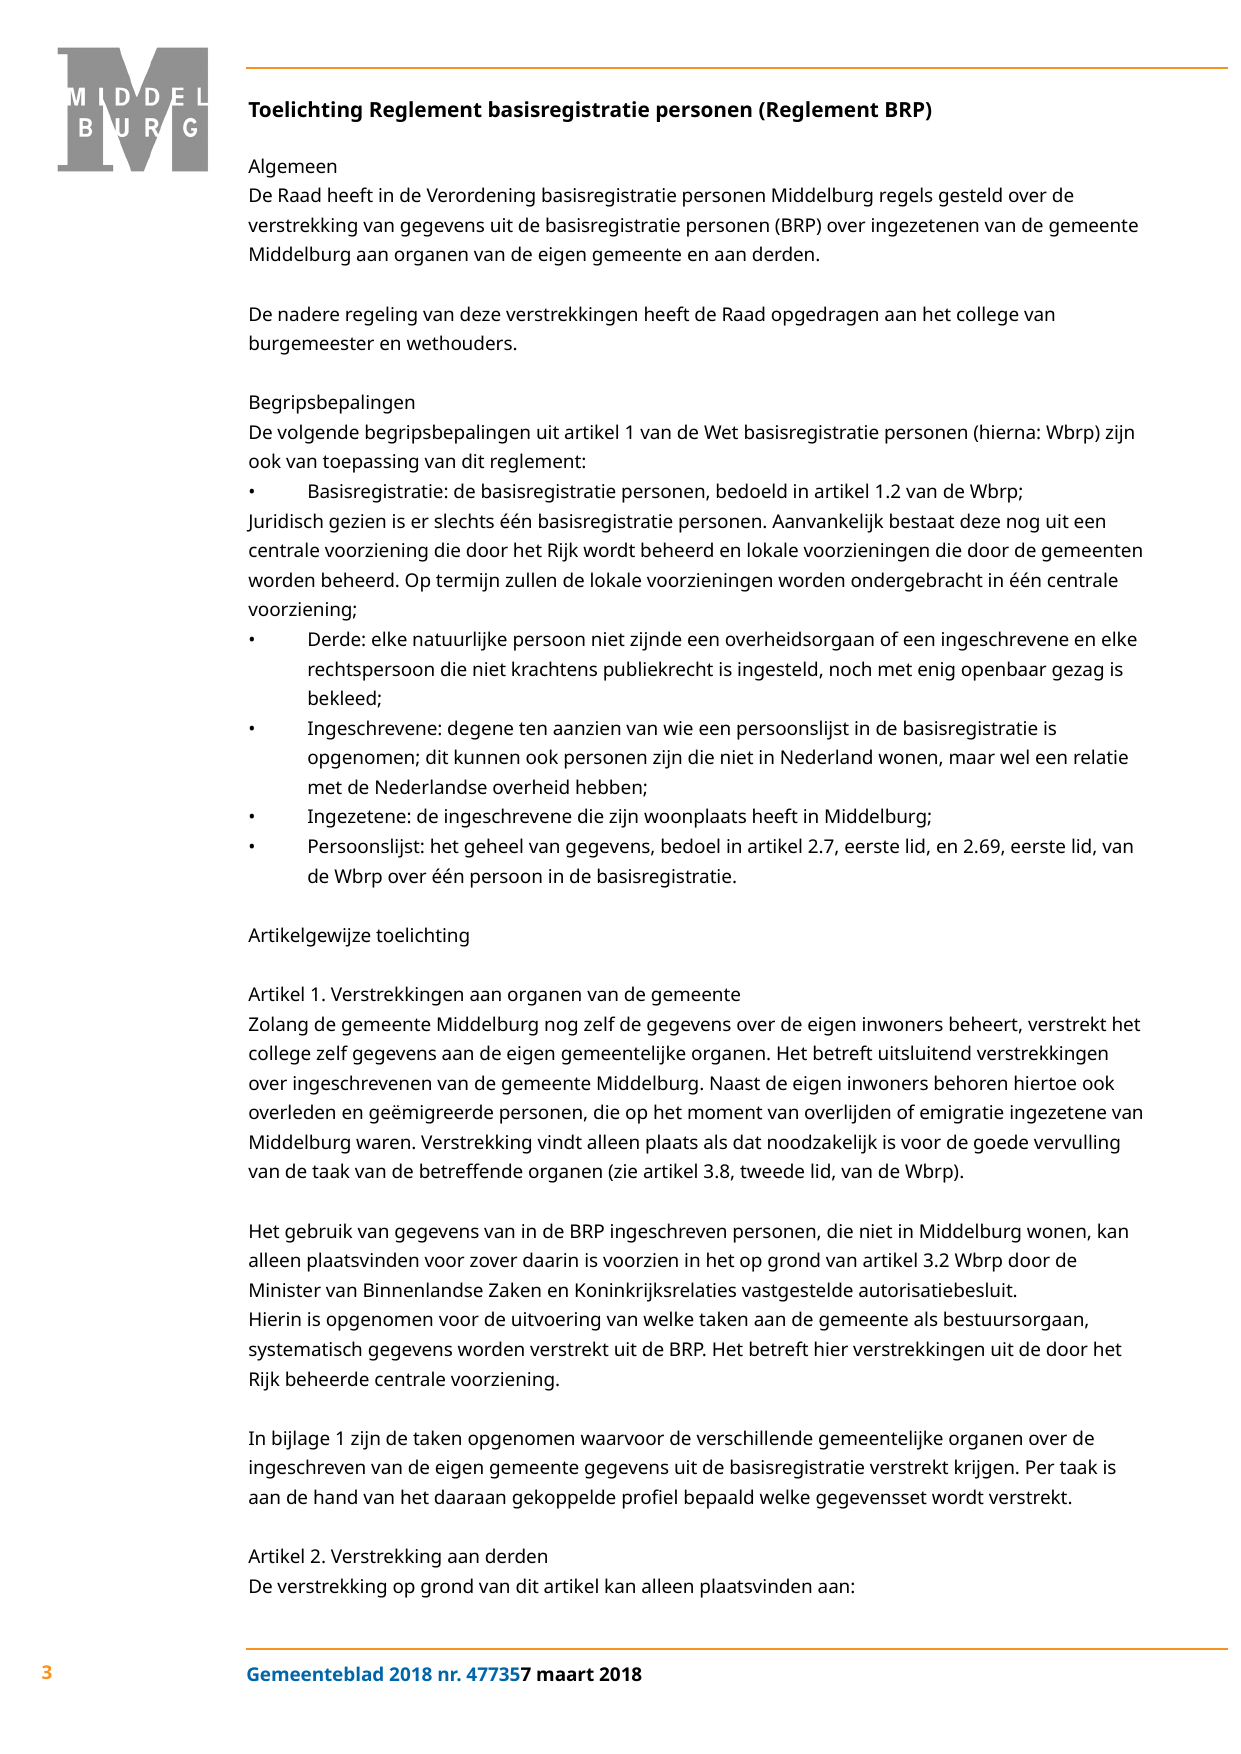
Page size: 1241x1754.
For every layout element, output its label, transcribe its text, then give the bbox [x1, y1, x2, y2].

text Algemeen [248, 153, 1152, 179]
list Persoonslijst: het geheel van gegevens, bedoel in artikel 2.7, eerste lid, en 2.69, eerste lid, van de Wbrp over één persoon in de basisregistratie. [248, 833, 1152, 889]
list Basisregistratie: de basisregistratie personen, bedoeld in artikel 1.2 van de Wbrp; [248, 478, 1152, 504]
text In bijlage 1 zijn de taken opgenomen waarvoor de verschillende gemeentelijke organen over de ingeschreven van de eigen gemeente gegevens uit de basisregistratie verstrekt krijgen. Per taak is aan de hand van het daaraan gekoppelde profiel bepaald welke gegevensset wordt verstrekt. [248, 1425, 1152, 1510]
picture [41, 47, 231, 172]
text Het gebruik van gegevens van in de BRP ingeschreven personen, die niet in Middelburg wonen, kan alleen plaatsvinden voor zover daarin is voorzien in het op grond van artikel 3.2 Wbrp door de Minister van Binnenlandse Zaken en Koninkrijksrelaties vastgestelde autorisatiebesluit. [248, 1218, 1152, 1303]
text De volgende begripsbepalingen uit artikel 1 van de Wet basisregistratie personen (hierna: Wbrp) zijn ook van toepassing van dit reglement: [248, 419, 1152, 474]
text Juridisch gezien is er slechts één basisregistratie personen. Aanvankelijk bestaat deze nog uit een centrale voorziening die door het Rijk wordt beheerd en lokale voorzieningen die door de gemeenten worden beheerd. Op termijn zullen de lokale voorzieningen worden ondergebracht in één centrale voorziening; [248, 508, 1152, 622]
text Begripsbepalingen [248, 389, 1152, 415]
text De Raad heeft in de Verordening basisregistratie personen Middelburg regels gesteld over de verstrekking van gegevens uit de basisregistratie personen (BRP) over ingezetenen van de gemeente Middelburg aan organen van de eigen gemeente en aan derden. [248, 182, 1152, 267]
list Ingezetene: de ingeschrevene die zijn woonplaats heeft in Middelburg; [248, 804, 1152, 829]
text Zolang de gemeente Middelburg nog zelf de gegevens over de eigen inwoners beheert, verstrekt het college zelf gegevens aan de eigen gemeentelijke organen. Het betreft uitsluitend verstrekkingen over ingeschrevenen van de gemeente Middelburg. Naast de eigen inwoners behoren hiertoe ook overleden en geëmigreerde personen, die op het moment van overlijden of emigratie ingezetene van Middelburg waren. Verstrekking vindt alleen plaats als dat noodzakelijk is voor de goede vervulling van de taak van de betreffende organen (zie artikel 3.8, tweede lid, van de Wbrp). [248, 1011, 1152, 1184]
list Derde: elke natuurlijke persoon niet zijnde een overheidsorgaan of een ingeschrevene en elke rechtspersoon die niet krachtens publiekrecht is ingesteld, noch met enig openbaar gezag is bekleed; [248, 626, 1152, 711]
list Ingeschrevene: degene ten aanzien van wie een persoonslijst in de basisregistratie is opgenomen; dit kunnen ook personen zijn die niet in Nederland wonen, maar wel een relatie met de Nederlandse overheid hebben; [248, 715, 1152, 800]
text De nadere regeling van deze verstrekkingen heeft de Raad opgedragen aan het college van burgemeester en wethouders. [248, 301, 1152, 356]
text Artikel 2. Verstrekking aan derden [248, 1543, 1152, 1569]
text Toelichting Reglement basisregistratie personen (Reglement BRP) [248, 95, 1152, 123]
text Artikel 1. Verstrekkingen aan organen van de gemeente [248, 981, 1152, 1007]
text Hierin is opgenomen voor de uitvoering van welke taken aan de gemeente als bestuursorgaan, systematisch gegevens worden verstrekt uit de BRP. Het betreft hier verstrekkingen uit de door het Rijk beheerde centrale voorziening. [248, 1307, 1152, 1392]
text De verstrekking op grond van dit artikel kan alleen plaatsvinden aan: [248, 1573, 1152, 1599]
text Artikelgewijze toelichting [248, 922, 1152, 948]
